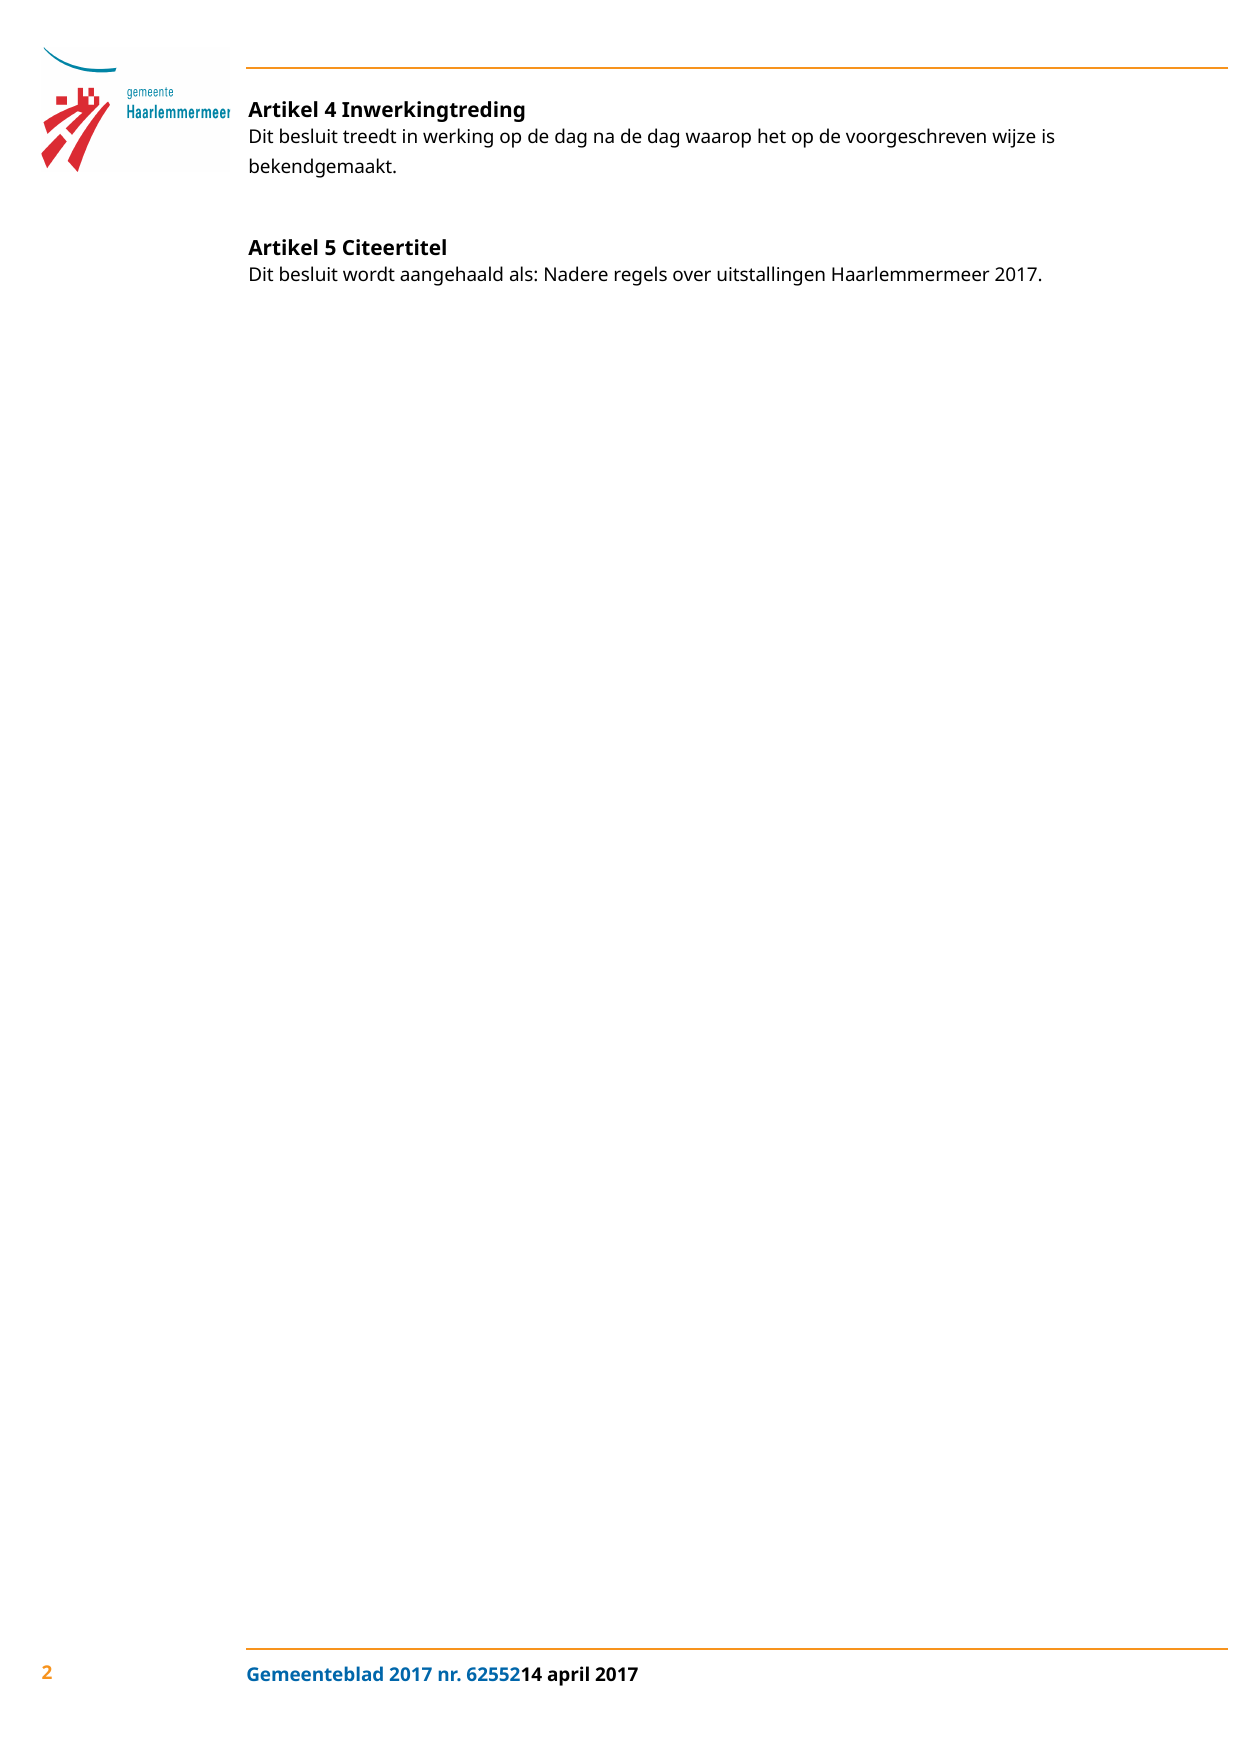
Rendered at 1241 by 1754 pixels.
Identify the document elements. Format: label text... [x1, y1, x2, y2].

text Artikel 4 Inwerkingtreding [248, 95, 1152, 123]
text Artikel 5 Citeertitel [248, 233, 1152, 261]
text Dit besluit treedt in werking op de dag na de dag waarop het op de voorgeschreven wijze is bekendgemaakt. [248, 123, 1152, 178]
text Dit besluit wordt aangehaald als: Nadere regels over uitstallingen Haarlemmermeer 2017. [248, 261, 1152, 287]
picture [41, 47, 231, 172]
